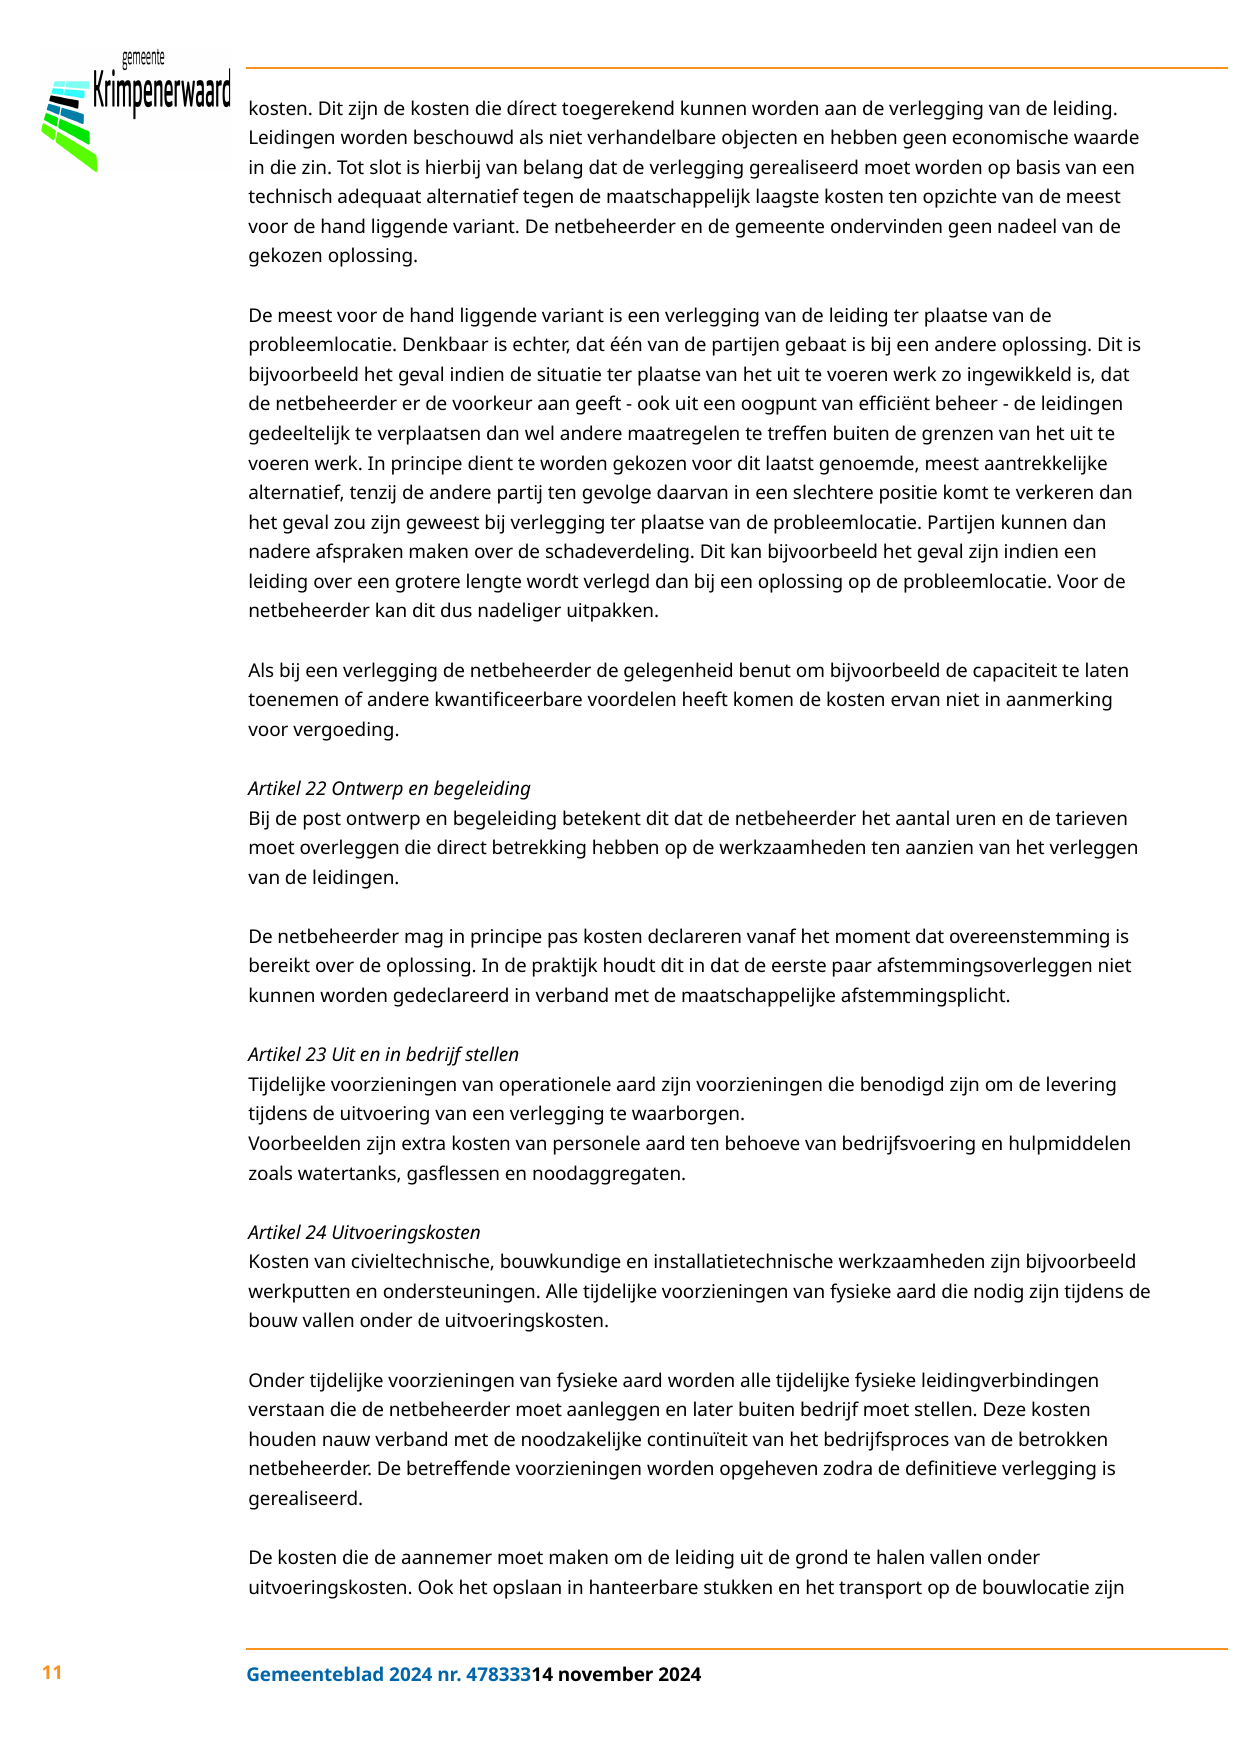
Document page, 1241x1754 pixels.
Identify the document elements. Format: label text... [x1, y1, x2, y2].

text De kosten die de aannemer moet maken om de leiding uit de grond te halen vallen onder uitvoeringskosten. Ook het opslaan in hanteerbare stukken en het transport op de bouwlocatie zijn [248, 1544, 1152, 1600]
text Tijdelijke voorzieningen van operationele aard zijn voorzieningen die benodigd zijn om de levering tijdens de uitvoering van een verlegging te waarborgen. [248, 1071, 1152, 1126]
text Onder tijdelijke voorzieningen van fysieke aard worden alle tijdelijke fysieke leidingverbindingen verstaan die de netbeheerder moet aanleggen en later buiten bedrijf moet stellen. Deze kosten houden nauw verband met de noodzakelijke continuïteit van het bedrijfsproces van de betrokken netbeheerder. De betreffende voorzieningen worden opgeheven zodra de definitieve verlegging is gerealiseerd. [248, 1367, 1152, 1511]
text De meest voor de hand liggende variant is een verlegging van de leiding ter plaatse van de probleemlocatie. Denkbaar is echter, dat één van de partijen gebaat is bij een andere oplossing. Dit is bijvoorbeeld het geval indien de situatie ter plaatse van het uit te voeren werk zo ingewikkeld is, dat de netbeheerder er de voorkeur aan geeft - ook uit een oogpunt van efficiënt beheer - de leidingen gedeeltelijk te verplaatsen dan wel andere maatregelen te treffen buiten de grenzen van het uit te voeren werk. In principe dient te worden gekozen voor dit laatst genoemde, meest aantrekkelijke alternatief, tenzij de andere partij ten gevolge daarvan in een slechtere positie komt te verkeren dan het geval zou zijn geweest bij verlegging ter plaatse van de probleemlocatie. Partijen kunnen dan nadere afspraken maken over de schadeverdeling. Dit kan bijvoorbeeld het geval zijn indien een leiding over een grotere lengte wordt verlegd dan bij een oplossing op de probleemlocatie. Voor de netbeheerder kan dit dus nadeliger uitpakken. [248, 302, 1152, 623]
text Artikel 23 Uit en in bedrijf stellen [248, 1041, 1152, 1067]
text Bij de post ontwerp en begeleiding betekent dit dat de netbeheerder het aantal uren en de tarieven moet overleggen die direct betrekking hebben op de werkzaamheden ten aanzien van het verleggen van de leidingen. [248, 805, 1152, 890]
text De netbeheerder mag in principe pas kosten declareren vanaf het moment dat overeenstemming is bereikt over de oplossing. In de praktijk houdt dit in dat de eerste paar afstemmingsoverleggen niet kunnen worden gedeclareerd in verband met de maatschappelijke afstemmingsplicht. [248, 923, 1152, 1008]
text Kosten van civieltechnische, bouwkundige en installatietechnische werkzaamheden zijn bijvoorbeeld werkputten en ondersteuningen. Alle tijdelijke voorzieningen van fysieke aard die nodig zijn tijdens de bouw vallen onder de uitvoeringskosten. [248, 1248, 1152, 1333]
text Artikel 24 Uitvoeringskosten [248, 1219, 1152, 1245]
text Artikel 22 Ontwerp en begeleiding [248, 775, 1152, 801]
picture [41, 47, 231, 172]
text Voorbeelden zijn extra kosten van personele aard ten behoeve van bedrijfsvoering en hulpmiddelen zoals watertanks, gasflessen en noodaggregaten. [248, 1130, 1152, 1186]
text kosten. Dit zijn de kosten die dírect toegerekend kunnen worden aan de verlegging van de leiding. Leidingen worden beschouwd als niet verhandelbare objecten en hebben geen economische waarde in die zin. Tot slot is hierbij van belang dat de verlegging gerealiseerd moet worden op basis van een technisch adequaat alternatief tegen de maatschappelijk laagste kosten ten opzichte van de meest voor de hand liggende variant. De netbeheerder en de gemeente ondervinden geen nadeel van de gekozen oplossing. [248, 95, 1152, 268]
text Als bij een verlegging de netbeheerder de gelegenheid benut om bijvoorbeeld de capaciteit te laten toenemen of andere kwantificeerbare voordelen heeft komen de kosten ervan niet in aanmerking voor vergoeding. [248, 657, 1152, 742]
